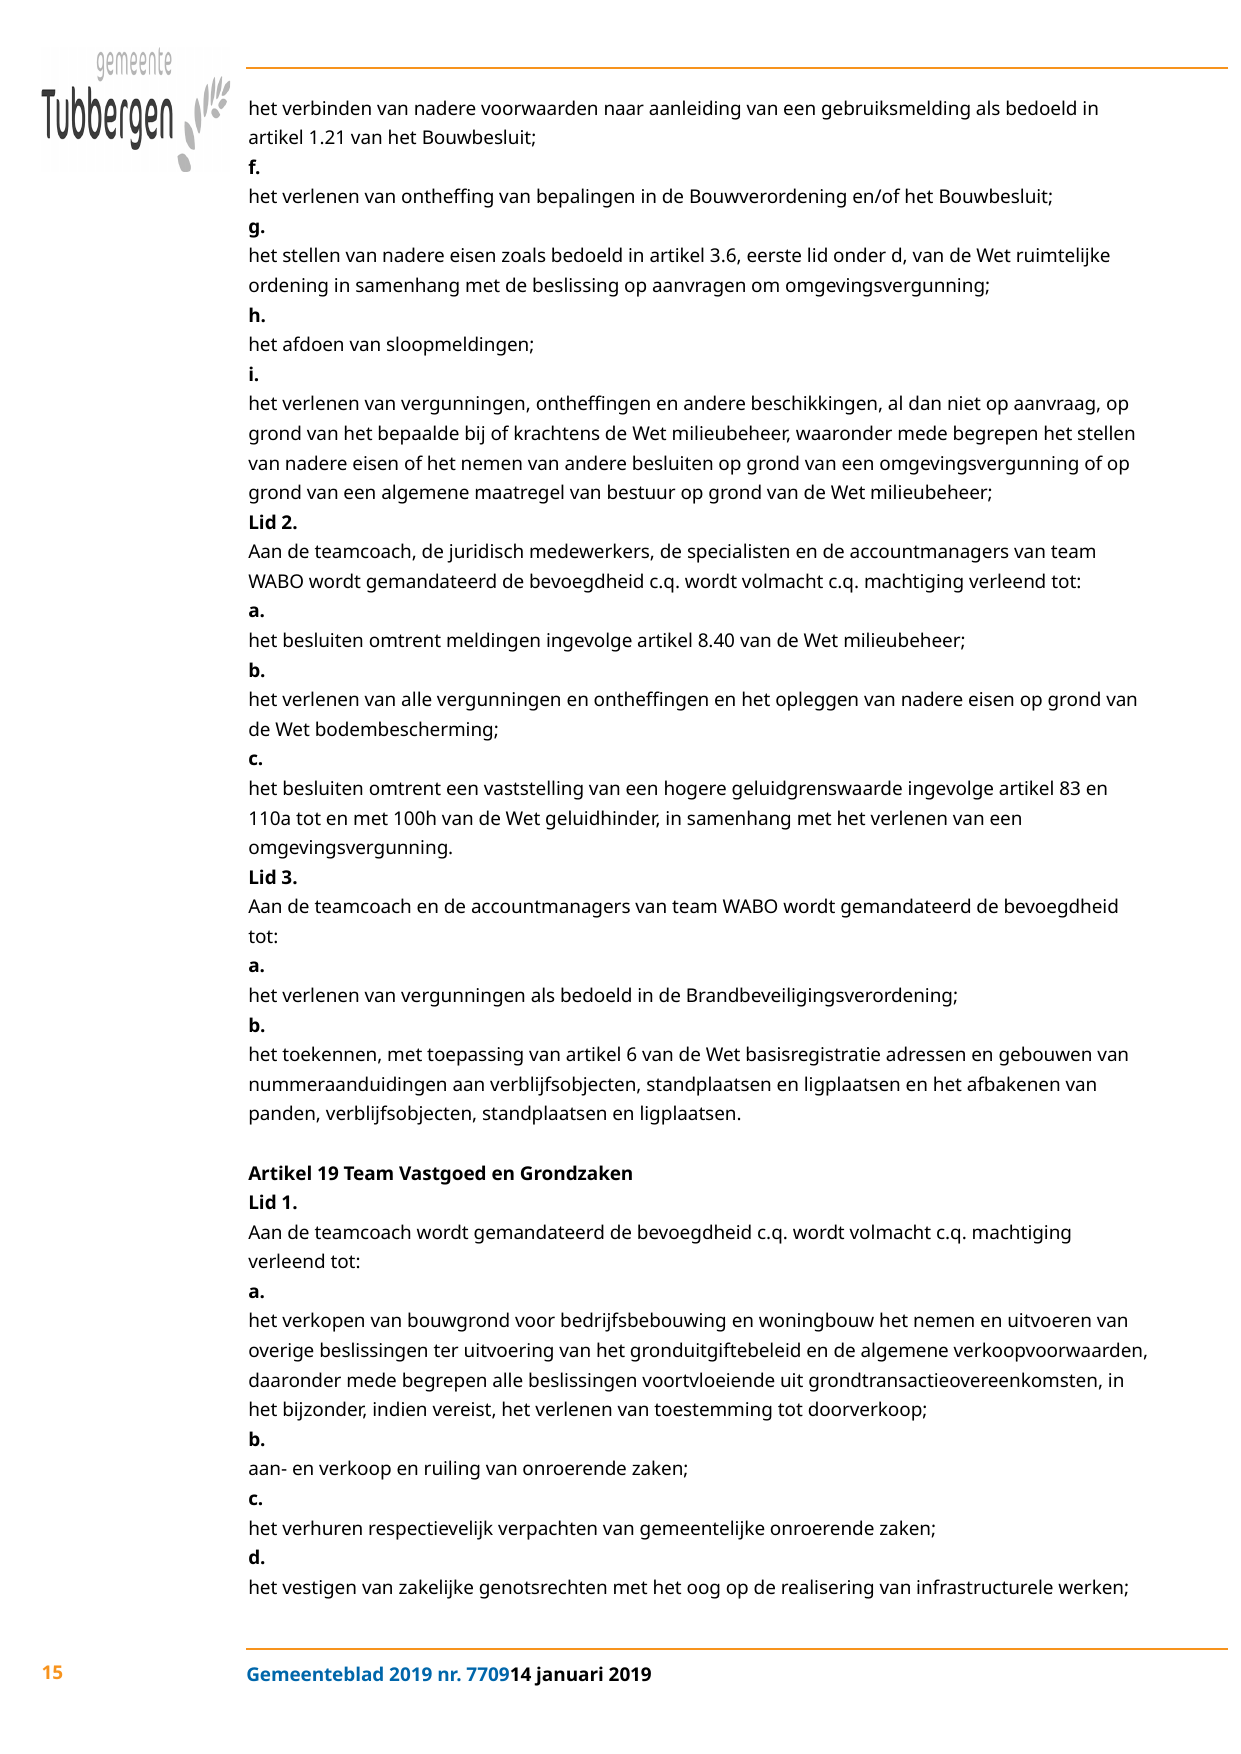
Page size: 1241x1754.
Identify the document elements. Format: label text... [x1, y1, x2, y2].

text het verlenen van vergunningen, ontheffingen en andere beschikkingen, al dan niet op aanvraag, op grond van het bepaalde bij of krachtens de Wet milieubeheer, waaronder mede begrepen het stellen van nadere eisen of het nemen van andere besluiten op grond van een omgevingsvergunning of op grond van een algemene maatregel van bestuur op grond van de Wet milieubeheer; [248, 391, 1152, 505]
picture [41, 47, 231, 172]
text het verlenen van alle vergunningen en ontheffingen en het opleggen van nadere eisen op grond van de Wet bodembescherming; [248, 686, 1152, 742]
text b. [248, 1426, 1152, 1452]
text het verkopen van bouwgrond voor bedrijfsbebouwing en woningbouw het nemen en uitvoeren van overige beslissingen ter uitvoering van het gronduitgiftebeleid en de algemene verkoopvoorwaarden, daaronder mede begrepen alle beslissingen voortvloeiende uit grondtransactieovereenkomsten, in het bijzonder, indien vereist, het verlenen van toestemming tot doorverkoop; [248, 1308, 1152, 1422]
text het besluiten omtrent meldingen ingevolge artikel 8.40 van de Wet milieubeheer; [248, 627, 1152, 653]
text h. [248, 302, 1152, 328]
text het verhuren respectievelijk verpachten van gemeentelijke onroerende zaken; [248, 1515, 1152, 1541]
text het stellen van nadere eisen zoals bedoeld in artikel 3.6, eerste lid onder d, van de Wet ruimtelijke ordening in samenhang met de beslissing op aanvragen om omgevingsvergunning; [248, 243, 1152, 298]
text Aan de teamcoach, de juridisch medewerkers, de specialisten en de accountmanagers van team WABO wordt gemandateerd de bevoegdheid c.q. wordt volmacht c.q. machtiging verleend tot: [248, 538, 1152, 594]
text f. [248, 154, 1152, 180]
text het verbinden van nadere voorwaarden naar aanleiding van een gebruiksmelding als bedoeld in artikel 1.21 van het Bouwbesluit; [248, 95, 1152, 150]
text het vestigen van zakelijke genotsrechten met het oog op de realisering van infrastructurele werken; [248, 1574, 1152, 1600]
text het toekennen, met toepassing van artikel 6 van de Wet basisregistratie adressen en gebouwen van nummeraanduidingen aan verblijfsobjecten, standplaatsen en ligplaatsen en het afbakenen van panden, verblijfsobjecten, standplaatsen en ligplaatsen. [248, 1041, 1152, 1126]
text c. [248, 1485, 1152, 1511]
text g. [248, 213, 1152, 239]
text b. [248, 657, 1152, 683]
text Artikel 19 Team Vastgoed en Grondzaken [248, 1160, 1152, 1186]
text a. [248, 598, 1152, 623]
text Lid 3. [248, 864, 1152, 890]
text b. [248, 1012, 1152, 1038]
text het afdoen van sloopmeldingen; [248, 331, 1152, 357]
text i. [248, 361, 1152, 387]
text aan- en verkoop en ruiling van onroerende zaken; [248, 1456, 1152, 1481]
text a. [248, 953, 1152, 978]
text Aan de teamcoach wordt gemandateerd de bevoegdheid c.q. wordt volmacht c.q. machtiging verleend tot: [248, 1219, 1152, 1274]
text het besluiten omtrent een vaststelling van een hogere geluidgrenswaarde ingevolge artikel 83 en 110a tot en met 100h van de Wet geluidhinder, in samenhang met het verlenen van een omgevingsvergunning. [248, 775, 1152, 860]
text a. [248, 1278, 1152, 1304]
text d. [248, 1544, 1152, 1570]
text het verlenen van ontheffing van bepalingen in de Bouwverordening en/of het Bouwbesluit; [248, 183, 1152, 209]
text Aan de teamcoach en de accountmanagers van team WABO wordt gemandateerd de bevoegdheid tot: [248, 893, 1152, 949]
text Lid 1. [248, 1189, 1152, 1215]
text het verlenen van vergunningen als bedoeld in de Brandbeveiligingsverordening; [248, 982, 1152, 1008]
text c. [248, 746, 1152, 771]
text Lid 2. [248, 509, 1152, 535]
